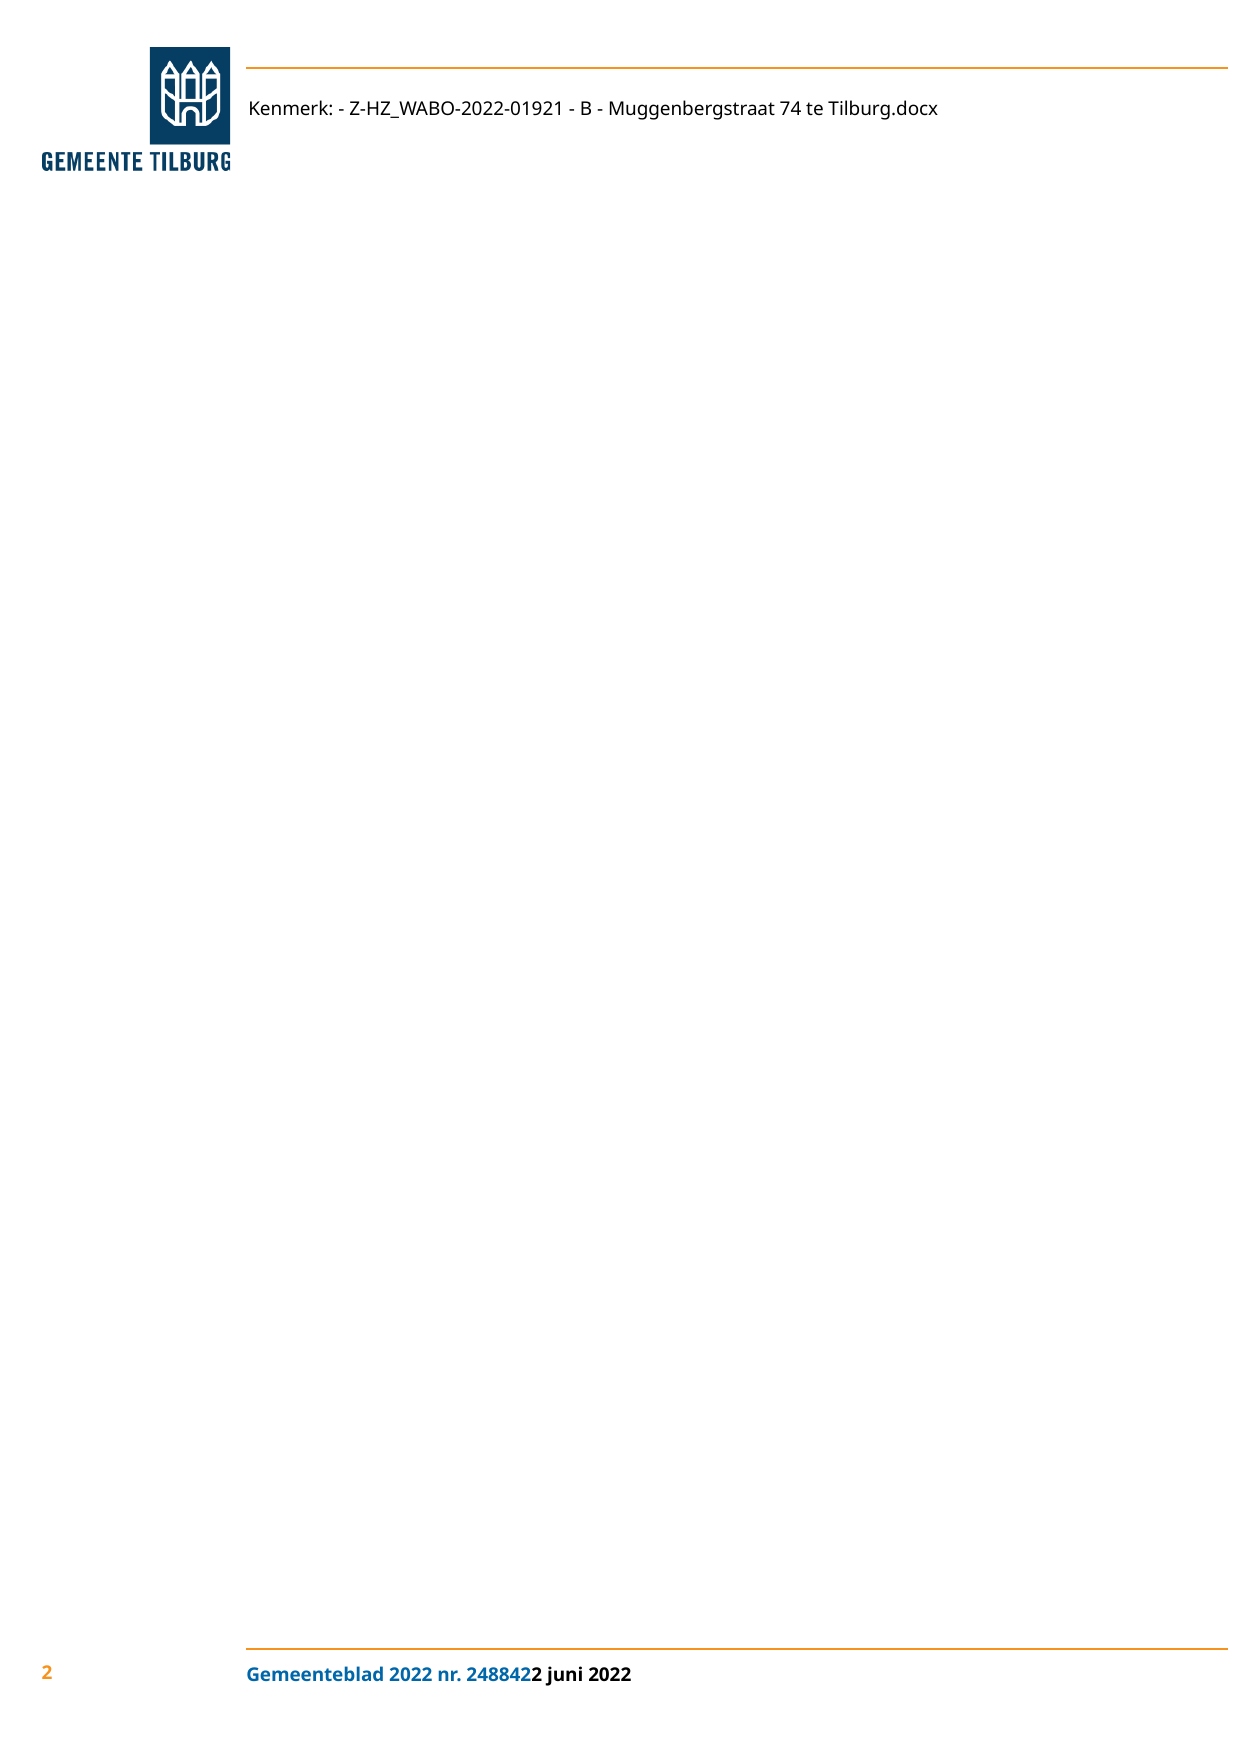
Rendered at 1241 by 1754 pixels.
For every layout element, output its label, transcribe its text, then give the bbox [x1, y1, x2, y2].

picture [41, 47, 231, 172]
text Kenmerk: - Z-HZ_WABO-2022-01921 - B - Muggenbergstraat 74 te Tilburg.docx [248, 95, 1152, 121]
